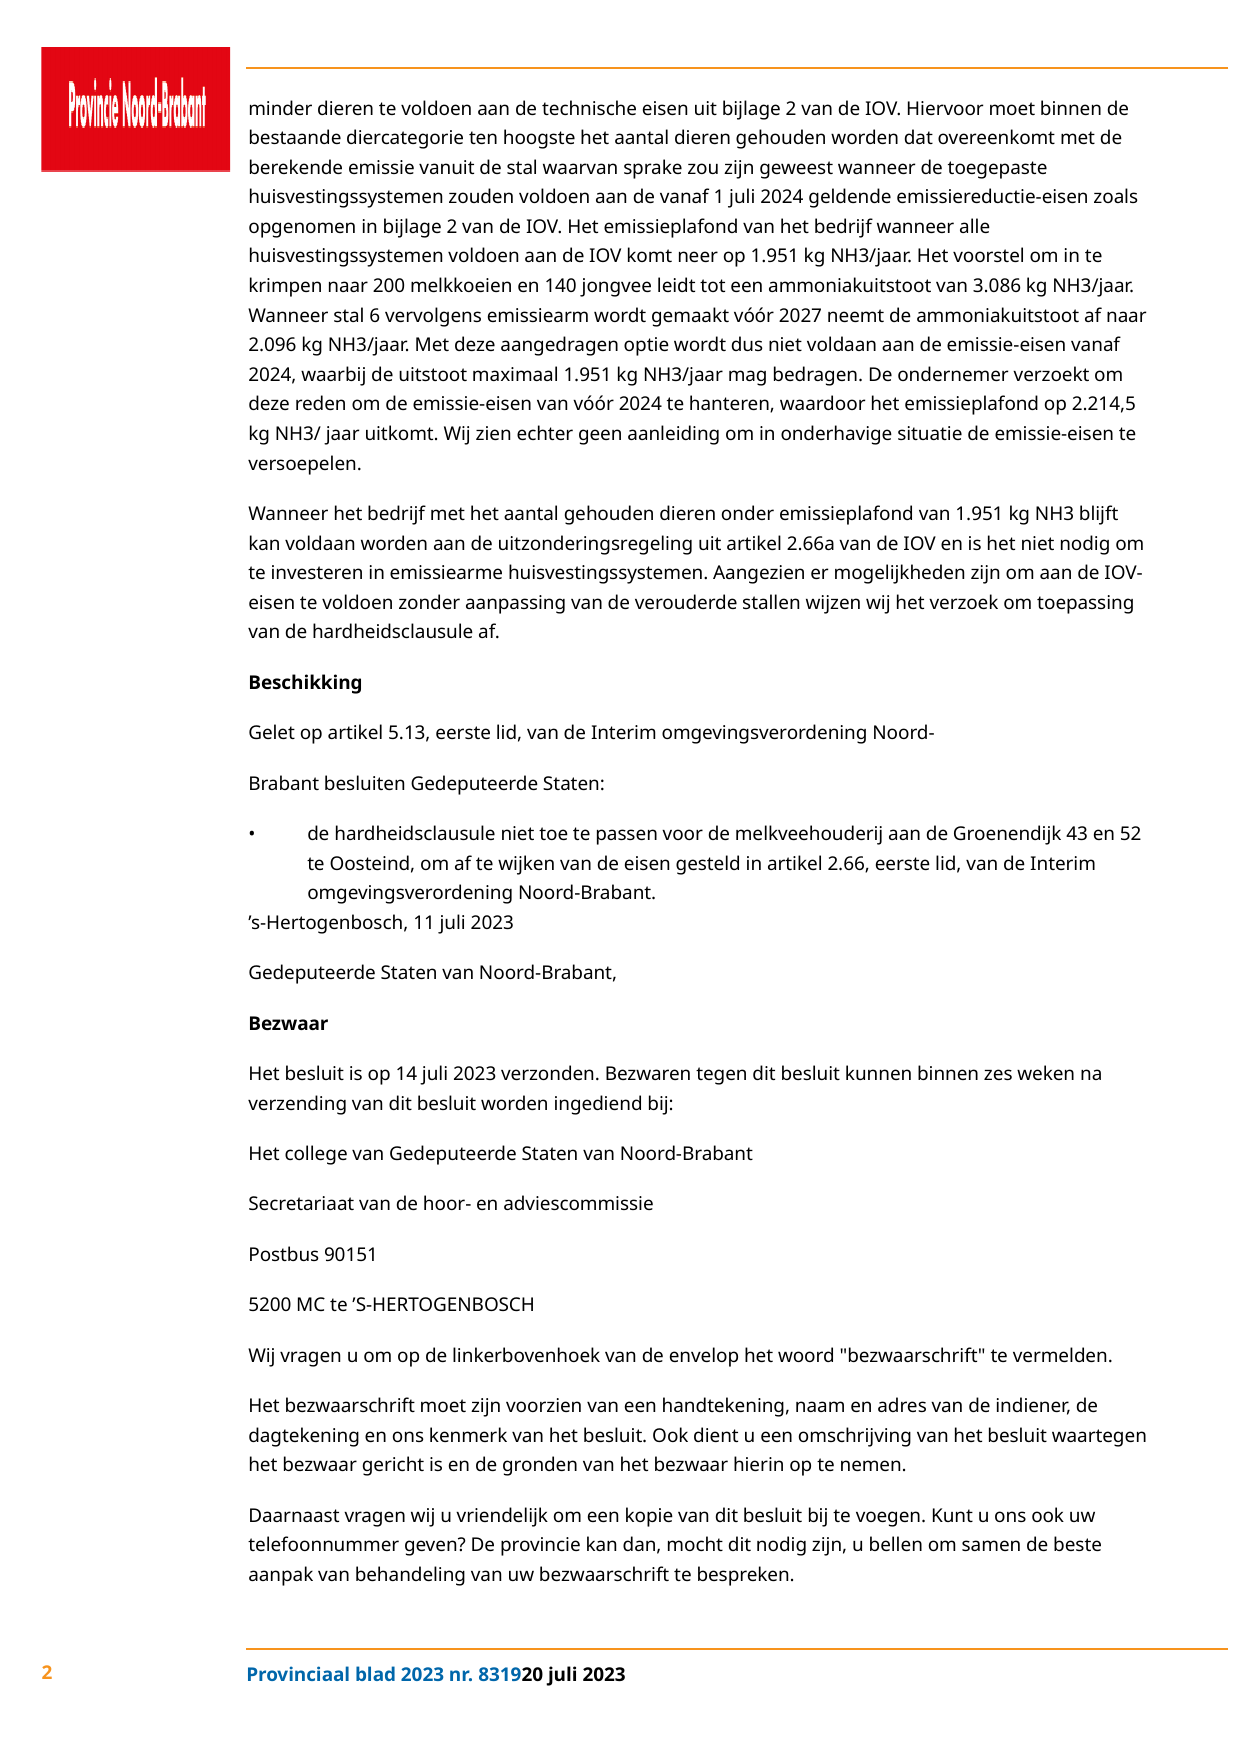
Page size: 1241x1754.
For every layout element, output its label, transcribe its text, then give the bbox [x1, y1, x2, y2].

text minder dieren te voldoen aan de technische eisen uit bijlage 2 van de IOV. Hiervoor moet binnen de bestaande diercategorie ten hoogste het aantal dieren gehouden worden dat overeenkomt met de berekende emissie vanuit de stal waarvan sprake zou zijn geweest wanneer de toegepaste huisvestingssystemen zouden voldoen aan de vanaf 1 juli 2024 geldende emissiereductie-eisen zoals opgenomen in bijlage 2 van de IOV. Het emissieplafond van het bedrijf wanneer alle huisvestingssystemen voldoen aan de IOV komt neer op 1.951 kg NH3/jaar. Het voorstel om in te krimpen naar 200 melkkoeien en 140 jongvee leidt tot een ammoniakuitstoot van 3.086 kg NH3/jaar. Wanneer stal 6 vervolgens emissiearm wordt gemaakt vóór 2027 neemt de ammoniakuitstoot af naar 2.096 kg NH3/jaar. Met deze aangedragen optie wordt dus niet voldaan aan de emissie-eisen vanaf 2024, waarbij de uitstoot maximaal 1.951 kg NH3/jaar mag bedragen. De ondernemer verzoekt om deze reden om de emissie-eisen van vóór 2024 te hanteren, waardoor het emissieplafond op 2.214,5 kg NH3/ jaar uitkomt. Wij zien echter geen aanleiding om in onderhavige situatie de emissie-eisen te versoepelen. [248, 95, 1152, 476]
text Het besluit is op 14 juli 2023 verzonden. Bezwaren tegen dit besluit kunnen binnen zes weken na verzending van dit besluit worden ingediend bij: [248, 1060, 1152, 1116]
text Gelet op artikel 5.13, eerste lid, van de Interim omgevingsverordening Noord- [248, 719, 1152, 745]
text Wanneer het bedrijf met het aantal gehouden dieren onder emissieplafond van 1.951 kg NH3 blijft kan voldaan worden aan de uitzonderingsregeling uit artikel 2.66a van de IOV en is het niet nodig om te investeren in emissiearme huisvestingssystemen. Aangezien er mogelijkheden zijn om aan de IOV-eisen te voldoen zonder aanpassing van de verouderde stallen wijzen wij het verzoek om toepassing van de hardheidsclausule af. [248, 500, 1152, 644]
text Het college van Gedeputeerde Staten van Noord-Brabant [248, 1140, 1152, 1166]
text Bezwaar [248, 1010, 1152, 1036]
text Brabant besluiten Gedeputeerde Staten: [248, 770, 1152, 796]
text Het bezwaarschrift moet zijn voorzien van een handtekening, naam en adres van de indiener, de dagtekening en ons kenmerk van het besluit. Ook dient u een omschrijving van het besluit waartegen het bezwaar gericht is en de gronden van het bezwaar hierin op te nemen. [248, 1392, 1152, 1477]
text Beschikking [248, 669, 1152, 695]
text ’s-Hertogenbosch, 11 juli 2023 [248, 909, 1152, 935]
text Daarnaast vragen wij u vriendelijk om een kopie van dit besluit bij te voegen. Kunt u ons ook uw telefoonnummer geven? De provincie kan dan, mocht dit nodig zijn, u bellen om samen de beste aanpak van behandeling van uw bezwaarschrift te bespreken. [248, 1502, 1152, 1587]
text Gedeputeerde Staten van Noord-Brabant, [248, 959, 1152, 985]
text 5200 MC te ’S-HERTOGENBOSCH [248, 1291, 1152, 1317]
text Secretariaat van de hoor- en adviescommissie [248, 1191, 1152, 1216]
text Wij vragen u om op de linkerbovenhoek van de envelop het woord "bezwaarschrift" te vermelden. [248, 1342, 1152, 1368]
picture [41, 47, 231, 172]
text Postbus 90151 [248, 1241, 1152, 1267]
list de hardheidsclausule niet toe te passen voor de melkveehouderij aan de Groenendijk 43 en 52 te Oosteind, om af te wijken van de eisen gesteld in artikel 2.66, eerste lid, van de Interim omgevingsverordening Noord-Brabant. [248, 820, 1152, 905]
